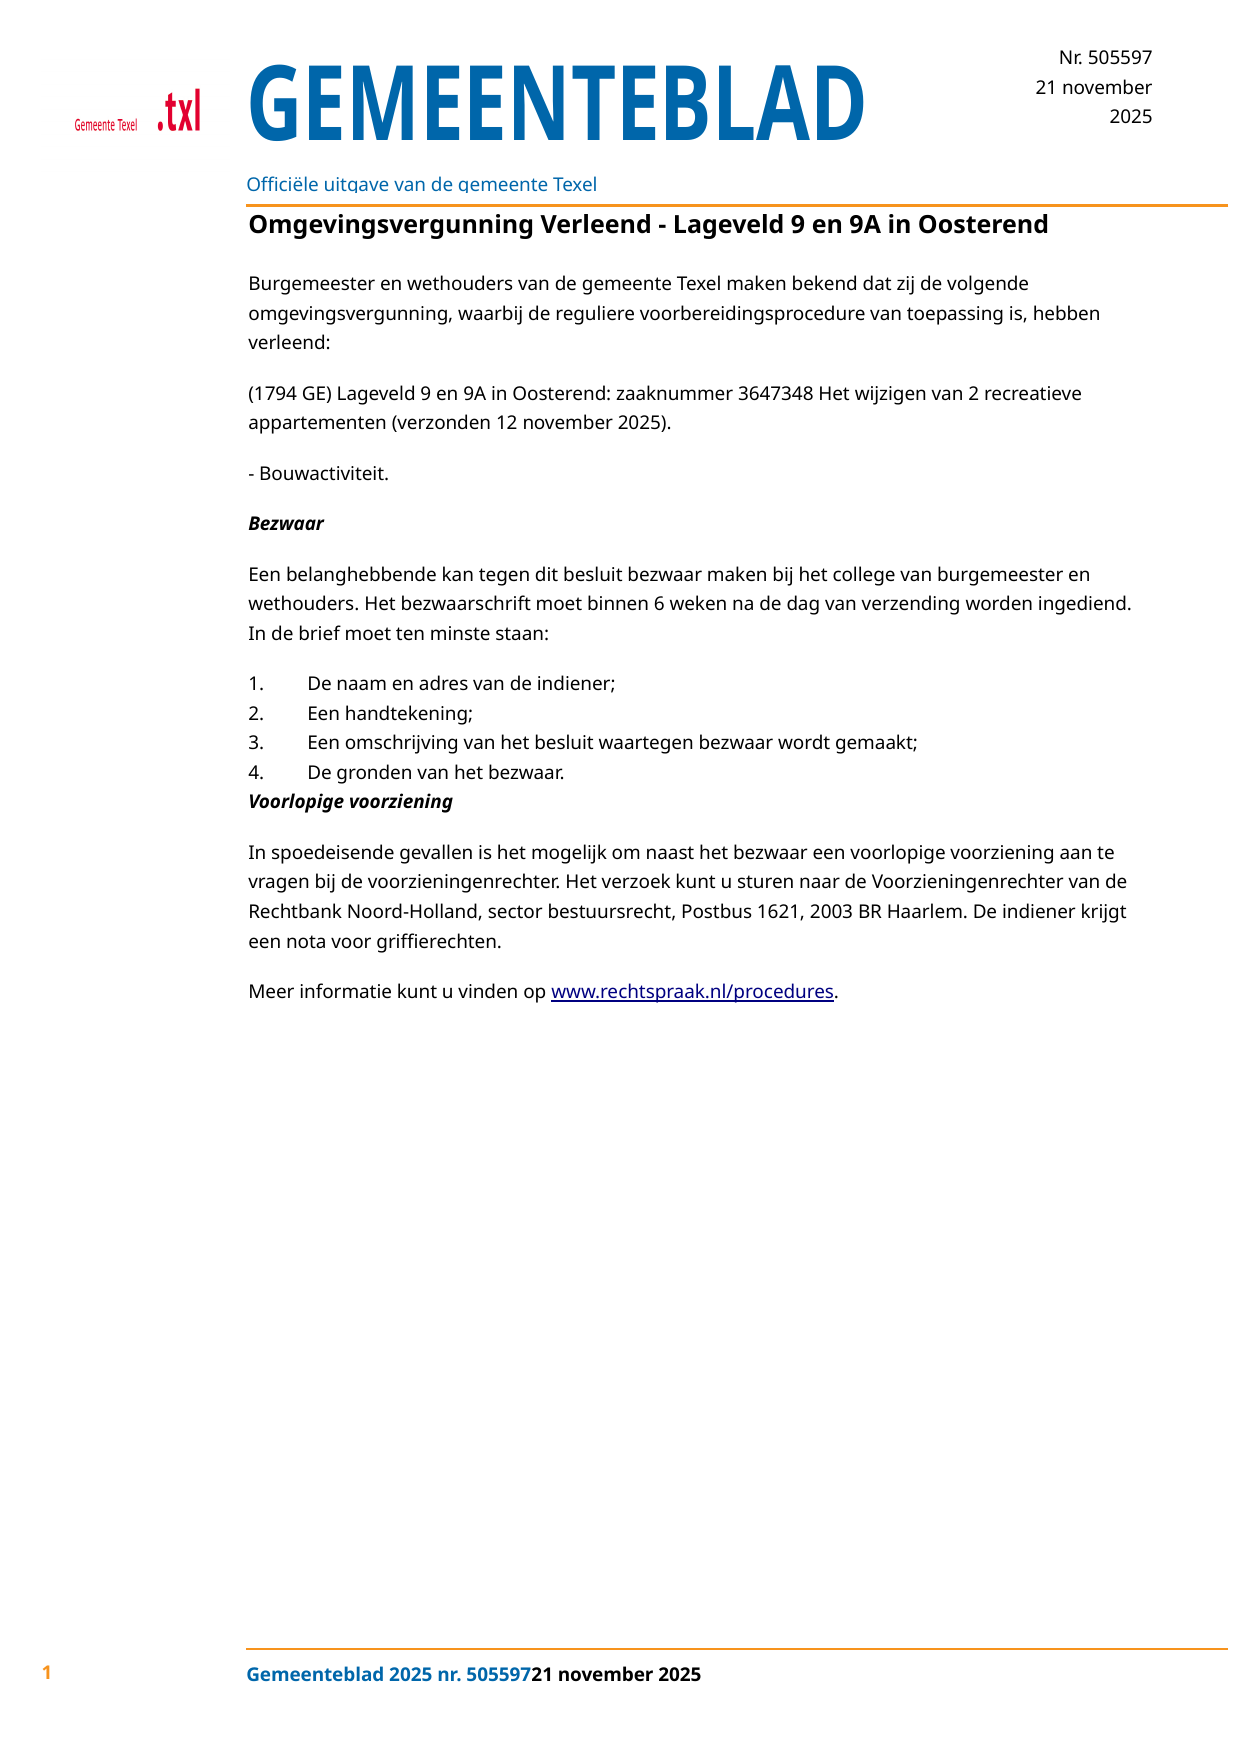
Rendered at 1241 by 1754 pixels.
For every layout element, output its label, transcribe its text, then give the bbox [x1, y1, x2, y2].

text Voorlopige voorziening [248, 789, 1152, 814]
list De gronden van het bezwaar. [248, 759, 1152, 785]
list De naam en adres van de indiener; [248, 670, 1152, 696]
list Een handtekening; [248, 700, 1152, 726]
text Burgemeester en wethouders van de gemeente Texel maken bekend dat zij de volgende omgevingsvergunning, waarbij de reguliere voorbereidingsprocedure van toepassing is, hebben verleend: [248, 270, 1152, 355]
text Bezwaar [248, 510, 1152, 536]
text In spoedeisende gevallen is het mogelijk om naast het bezwaar een voorlopige voorziening aan te vragen bij de voorzieningenrechter. Het verzoek kunt u sturen naar de Voorzieningenrechter van de Rechtbank Noord-Holland, sector bestuursrecht, Postbus 1621, 2003 BR Haarlem. De indiener krijgt een nota voor griffierechten. [248, 839, 1152, 953]
text - Bouwactiviteit. [248, 460, 1152, 486]
text Een belanghebbende kan tegen dit besluit bezwaar maken bij het college van burgemeester en wethouders. Het bezwaarschrift moet binnen 6 weken na de dag van verzending worden ingediend. In de brief moet ten minste staan: [248, 561, 1152, 646]
text (1794 GE) Lageveld 9 en 9A in Oosterend: zaaknummer 3647348 Het wijzigen van 2 recreatieve appartementen (verzonden 12 november 2025). [248, 380, 1152, 435]
text Meer informatie kunt u vinden op www.rechtspraak.nl/procedures. [248, 978, 1152, 1004]
picture [41, 47, 231, 172]
list Een omschrijving van het besluit waartegen bezwaar wordt gemaakt; [248, 729, 1152, 755]
text Omgevingsvergunning Verleend - Lageveld 9 en 9A in Oosterend [248, 207, 1152, 241]
